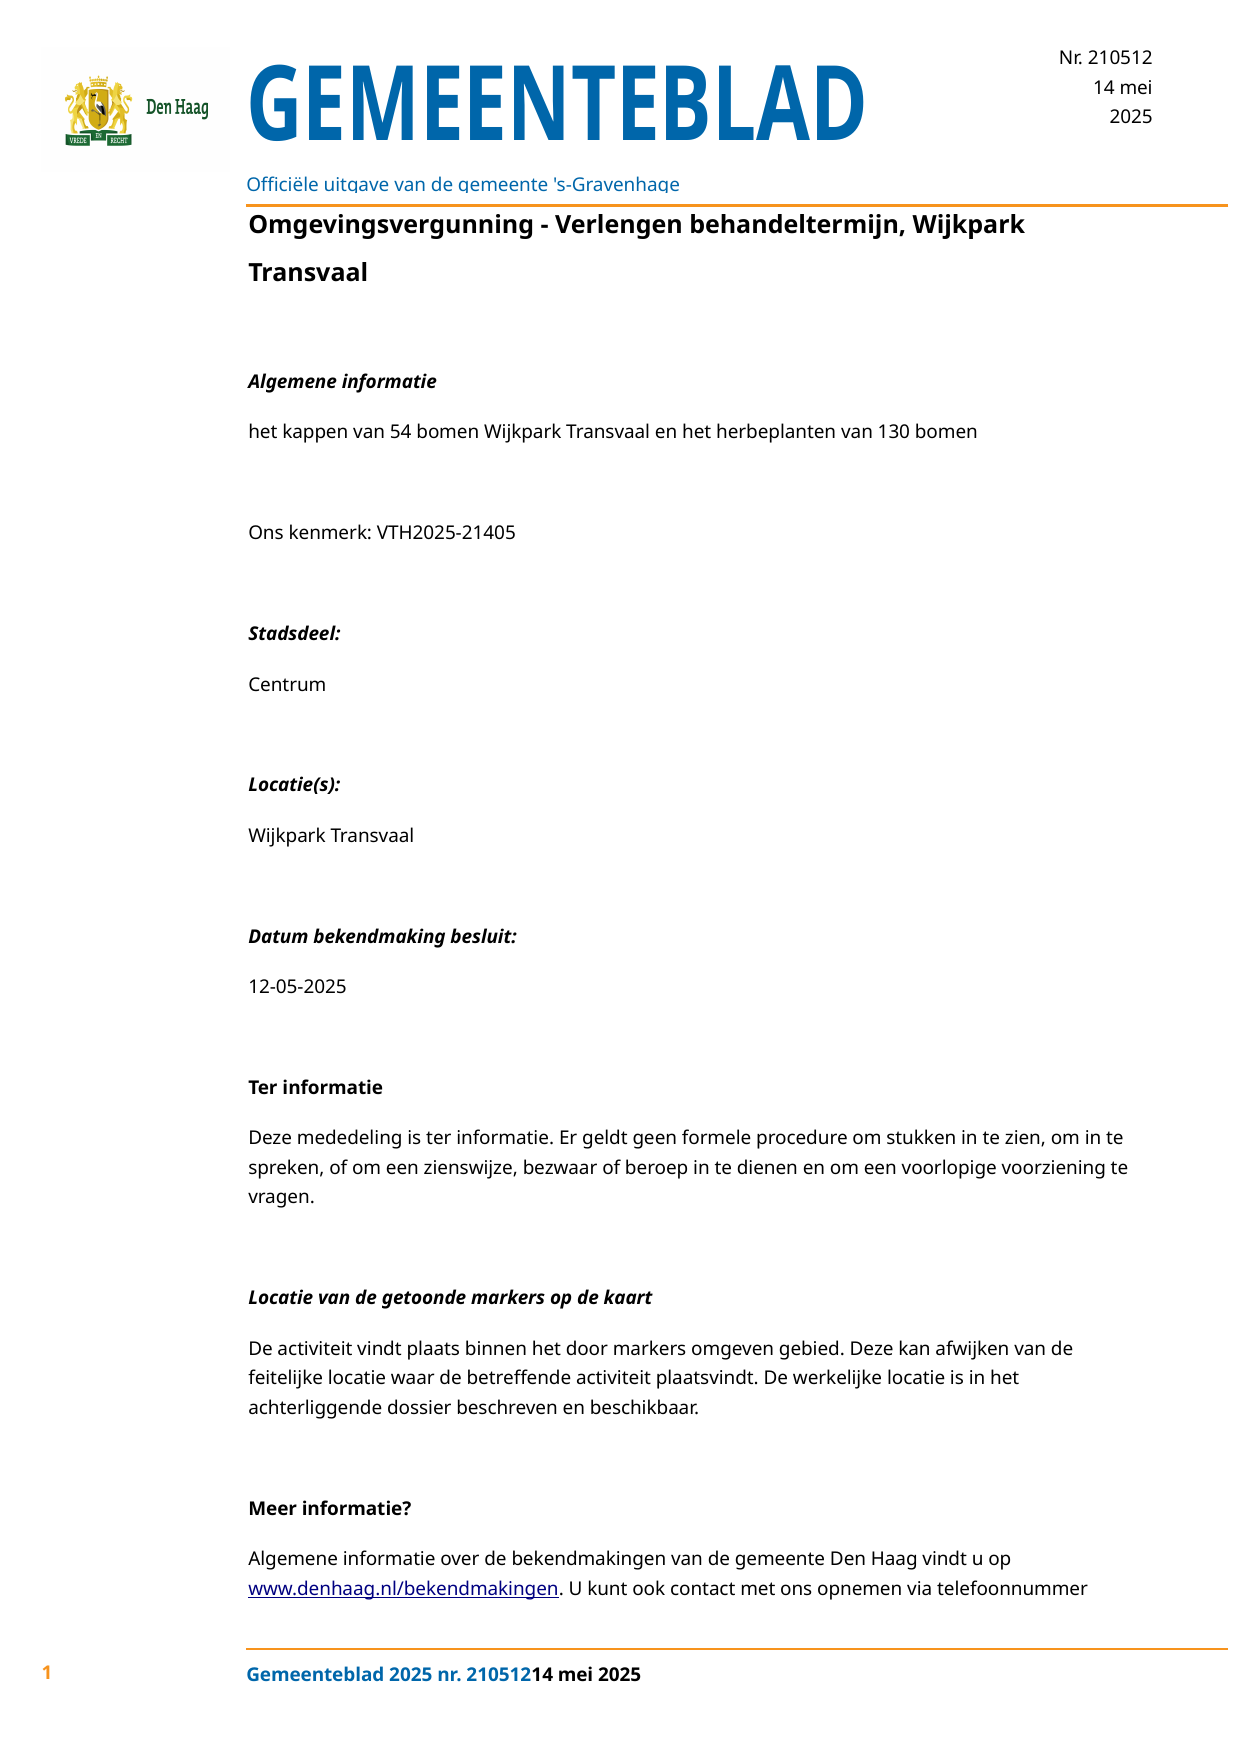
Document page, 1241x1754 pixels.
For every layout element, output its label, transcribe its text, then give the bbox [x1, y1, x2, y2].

text 12-05-2025 [248, 973, 1152, 999]
picture [41, 47, 231, 172]
text Locatie(s): [248, 772, 1152, 797]
text Algemene informatie over de bekendmakingen van de gemeente Den Haag vindt u op www.denhaag.nl/bekendmakingen. U kunt ook contact met ons opnemen via telefoonnummer [248, 1545, 1152, 1601]
text het kappen van 54 bomen Wijkpark Transvaal en het herbeplanten van 130 bomen [248, 419, 1152, 444]
text Meer informatie? [248, 1495, 1152, 1521]
text Ons kenmerk: VTH2025-21405 [248, 519, 1152, 545]
text Ter informatie [248, 1074, 1152, 1100]
text Algemene informatie [248, 368, 1152, 394]
text De activiteit vindt plaats binnen het door markers omgeven gebied. Deze kan afwijken van de feitelijke locatie waar de betreffende activiteit plaatsvindt. De werkelijke locatie is in het achterliggende dossier beschreven en beschikbaar. [248, 1335, 1152, 1420]
text Locatie van de getoonde markers op de kaart [248, 1284, 1152, 1310]
text Datum bekendmaking besluit: [248, 923, 1152, 949]
text Wijkpark Transvaal [248, 822, 1152, 848]
text Stadsdeel: [248, 620, 1152, 646]
text Centrum [248, 671, 1152, 697]
text Deze mededeling is ter informatie. Er geldt geen formele procedure om stukken in te zien, om in te spreken, of om een zienswijze, bezwaar of beroep in te dienen en om een voorlopige voorziening te vragen. [248, 1124, 1152, 1209]
text Omgevingsvergunning - Verlengen behandeltermijn, Wijkpark Transvaal [248, 207, 1152, 288]
